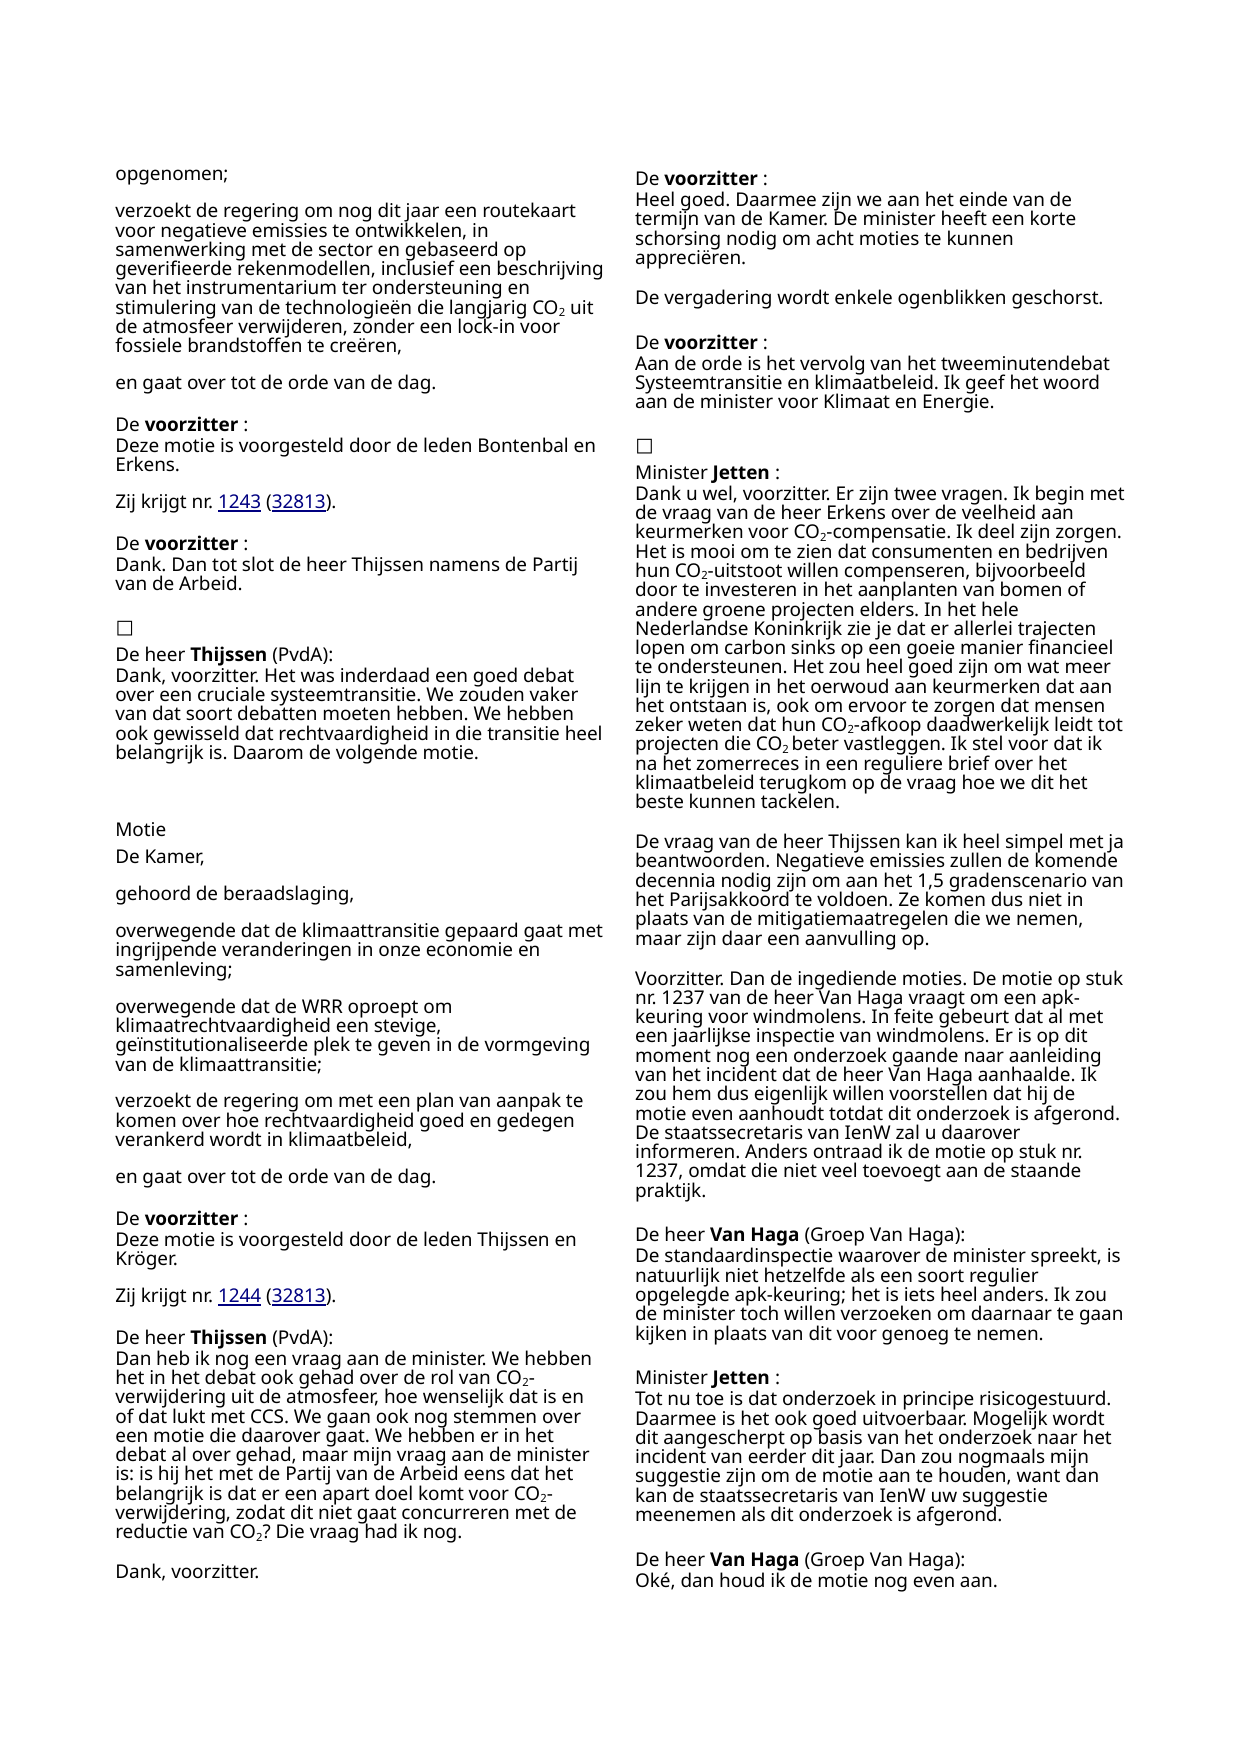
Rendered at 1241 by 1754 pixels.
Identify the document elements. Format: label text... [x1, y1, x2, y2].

text De heer Thijssen (PvdA): [115, 1324, 605, 1350]
text De voorzitter : [115, 530, 605, 556]
text Zij krijgt nr. 1243 (32813). [115, 493, 605, 512]
text Dank, voorzitter. [115, 1563, 605, 1582]
text ⬜ [635, 433, 1125, 459]
text De heer Thijssen (PvdA): [115, 641, 605, 667]
text De Kamer, [115, 848, 605, 867]
text verzoekt de regering om met een plan van aanpak te komen over hoe rechtvaardigheid goed en gedegen verankerd wordt in klimaatbeleid, [115, 1092, 605, 1150]
text De standaardinspectie waarover de minister spreekt, is natuurlijk niet hetzelfde als een soort regulier opgelegde apk-keuring; het is iets heel anders. Ik zou de minister toch willen verzoeken om daarnaar te gaan kijken in plaats van dit voor genoeg te nemen. [635, 1247, 1125, 1344]
text Oké, dan houd ik de motie nog even aan. [635, 1572, 1125, 1591]
text De heer Van Haga (Groep Van Haga): [635, 1222, 1125, 1247]
text Voorzitter. Dan de ingediende moties. De motie op stuk nr. 1237 van de heer Van Haga vraagt om een apk-keuring voor windmolens. In feite gebeurt dat al met een jaarlijkse inspectie van windmolens. Er is op dit moment nog een onderzoek gaande naar aanleiding van het incident dat de heer Van Haga aanhaalde. Ik zou hem dus eigenlijk willen voorstellen dat hij de motie even aanhoudt totdat dit onderzoek is afgerond. De staatssecretaris van IenW zal u daarover informeren. Anders ontraad ik de motie op stuk nr. 1237, omdat die niet veel toevoegt aan de staande praktijk. [635, 969, 1125, 1201]
text De heer Van Haga (Groep Van Haga): [635, 1546, 1125, 1572]
text Zij krijgt nr. 1244 (32813). [115, 1287, 605, 1306]
text ⬜ [115, 615, 605, 641]
text De voorzitter : [115, 411, 605, 437]
text De voorzitter : [115, 1205, 605, 1231]
text Aan de orde is het vervolg van het tweeminutendebat Systeemtransitie en klimaatbeleid. Ik geef het woord aan de minister voor Klimaat en Energie. [635, 355, 1125, 413]
text overwegende dat de WRR oproept om klimaatrechtvaardigheid een stevige, geïnstitutionaliseerde plek te geven in de vormgeving van de klimaattransitie; [115, 998, 605, 1075]
text De vergadering wordt enkele ogenblikken geschorst. [635, 289, 1125, 308]
text en gaat over tot de orde van de dag. [115, 374, 605, 393]
text opgenomen; [115, 165, 605, 184]
text De voorzitter : [635, 165, 1125, 191]
text Tot nu toe is dat onderzoek in principe risicogestuurd. Daarmee is het ook goed uitvoerbaar. Mogelijk wordt dit aangescherpt op basis van het onderzoek naar het incident van eerder dit jaar. Dan zou nogmaals mijn suggestie zijn om de motie aan te houden, want dan kan de staatssecretaris van IenW uw suggestie meenemen als dit onderzoek is afgerond. [635, 1390, 1125, 1525]
text Dank u wel, voorzitter. Er zijn twee vragen. Ik begin met de vraag van de heer Erkens over de veelheid aan keurmerken voor CO2-compensatie. Ik deel zijn zorgen. Het is mooi om te zien dat consumenten en bedrijven hun CO2-uitstoot willen compenseren, bijvoorbeeld door te investeren in het aanplanten van bomen of andere groene projecten elders. In het hele Nederlandse Koninkrijk zie je dat er allerlei trajecten lopen om carbon sinks op een goeie manier financieel te ondersteunen. Het zou heel goed zijn om wat meer lijn te krijgen in het oerwoud aan keurmerken dat aan het ontstaan is, ook om ervoor te zorgen dat mensen zeker weten dat hun CO2-afkoop daadwerkelijk leidt tot projecten die CO2 beter vastleggen. Ik stel voor dat ik na het zomerreces in een reguliere brief over het klimaatbeleid terugkom op de vraag hoe we dit het beste kunnen tackelen. [635, 485, 1125, 812]
text Dank. Dan tot slot de heer Thijssen namens de Partij van de Arbeid. [115, 556, 605, 594]
text Dank, voorzitter. Het was inderdaad een goed debat over een cruciale systeemtransitie. We zouden vaker van dat soort debatten moeten hebben. We hebben ook gewisseld dat rechtvaardigheid in die transitie heel belangrijk is. Daarom de volgende motie. [115, 667, 605, 763]
text verzoekt de regering om nog dit jaar een routekaart voor negatieve emissies te ontwikkelen, in samenwerking met de sector en gebaseerd op geverifieerde rekenmodellen, inclusief een beschrijving van het instrumentarium ter ondersteuning en stimulering van de technologieën die langjarig CO2 uit de atmosfeer verwijderen, zonder een lock-in voor fossiele brandstoffen te creëren, [115, 202, 605, 356]
text Minister Jetten : [635, 459, 1125, 485]
text Deze motie is voorgesteld door de leden Thijssen en Kröger. [115, 1231, 605, 1269]
text gehoord de beraadslaging, [115, 885, 605, 904]
text Motie [115, 817, 605, 842]
text De voorzitter : [635, 329, 1125, 355]
text Dan heb ik nog een vraag aan de minister. We hebben het in het debat ook gehad over de rol van CO2-verwijdering uit de atmosfeer, hoe wenselijk dat is en of dat lukt met CCS. We gaan ook nog stemmen over een motie die daarover gaat. We hebben er in het debat al over gehad, maar mijn vraag aan de minister is: is hij het met de Partij van de Arbeid eens dat het belangrijk is dat er een apart doel komt voor CO2-verwijdering, zodat dit niet gaat concurreren met de reductie van CO2? Die vraag had ik nog. [115, 1350, 605, 1542]
text en gaat over tot de orde van de dag. [115, 1168, 605, 1187]
text Deze motie is voorgesteld door de leden Bontenbal en Erkens. [115, 437, 605, 475]
text Minister Jetten : [635, 1364, 1125, 1390]
text Heel goed. Daarmee zijn we aan het einde van de termijn van de Kamer. De minister heeft een korte schorsing nodig om acht moties te kunnen appreciëren. [635, 191, 1125, 268]
text overwegende dat de klimaattransitie gepaard gaat met ingrijpende veranderingen in onze economie en samenleving; [115, 922, 605, 980]
text De vraag van de heer Thijssen kan ik heel simpel met ja beantwoorden. Negatieve emissies zullen de komende decennia nodig zijn om aan het 1,5 gradenscenario van het Parijsakkoord te voldoen. Ze komen dus niet in plaats van de mitigatiemaatregelen die we nemen, maar zijn daar een aanvulling op. [635, 833, 1125, 949]
